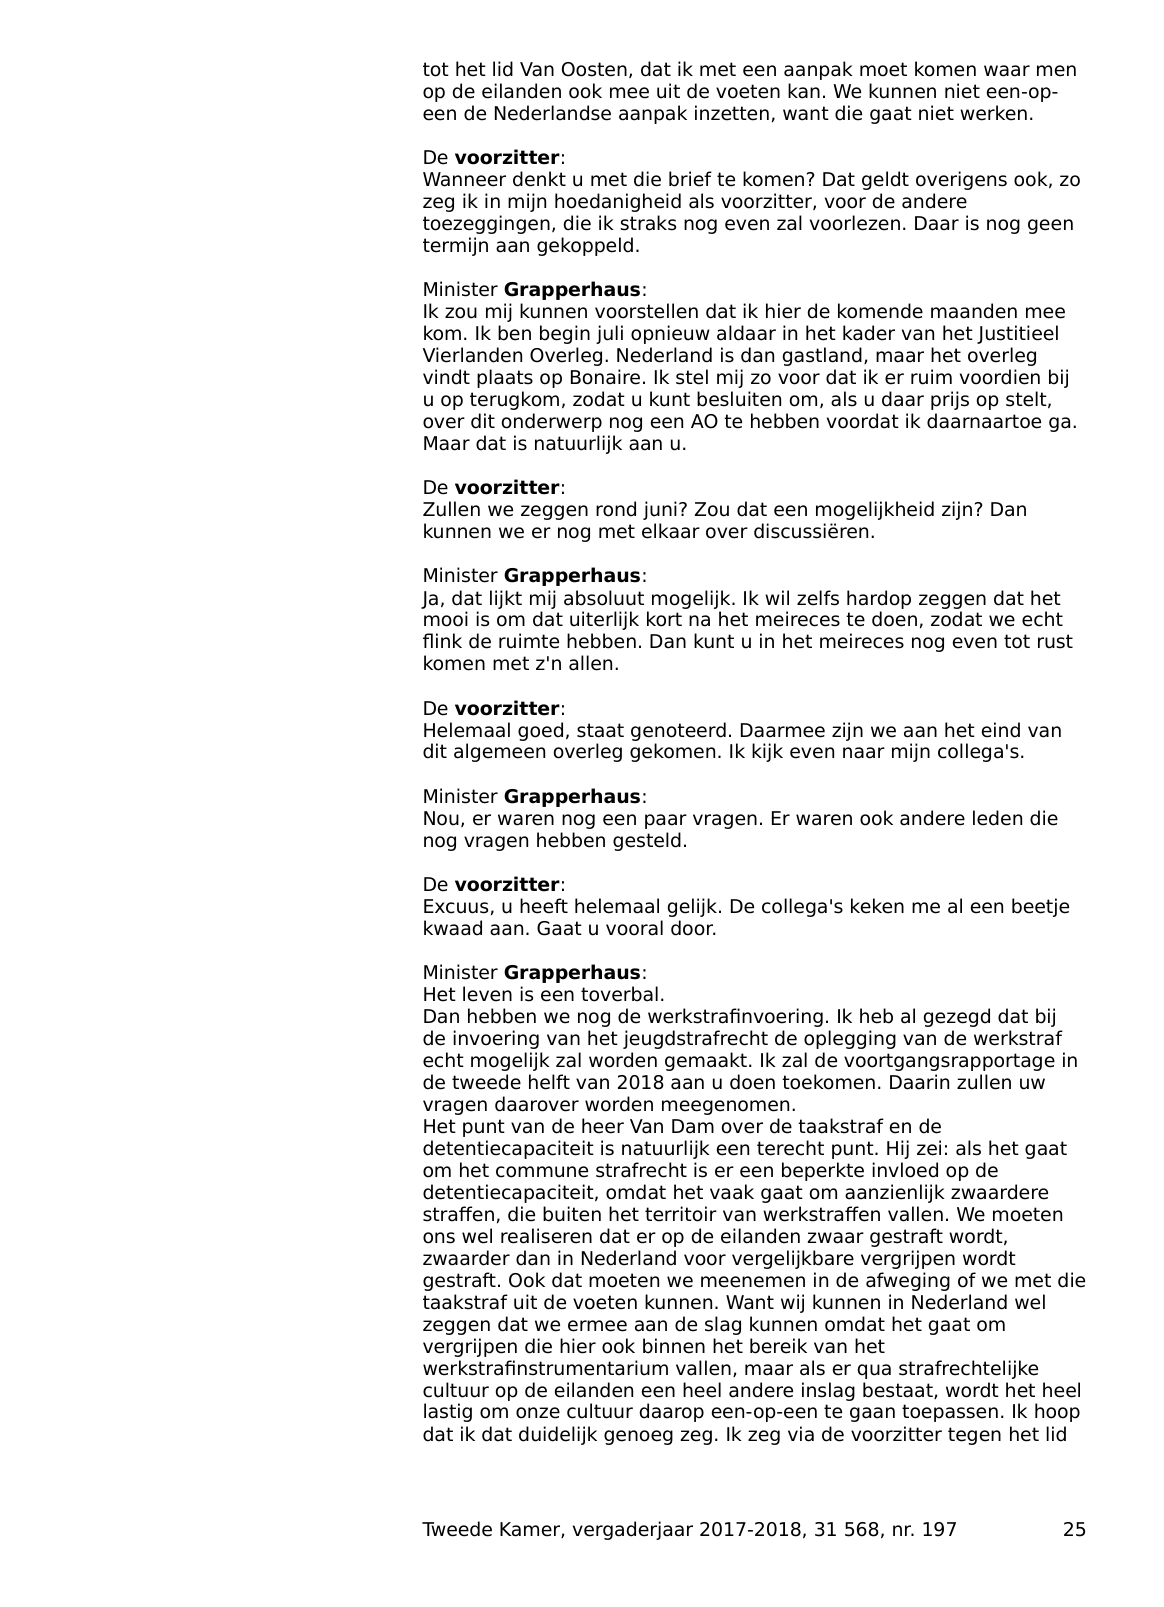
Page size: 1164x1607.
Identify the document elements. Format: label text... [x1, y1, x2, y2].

text De voorzitter: [422, 477, 1087, 499]
text De voorzitter: [422, 147, 1087, 169]
text Minister Grapperhaus: [422, 565, 1087, 587]
text Minister Grapperhaus: [422, 962, 1087, 984]
text Het leven is een toverbal. [422, 984, 1087, 1006]
text Helemaal goed, staat genoteerd. Daarmee zijn we aan het eind van dit algemeen overleg gekomen. Ik kijk even naar mijn collega's. [422, 719, 1087, 763]
text Excuus, u heeft helemaal gelijk. De collega's keken me al een beetje kwaad aan. Gaat u vooral door. [422, 896, 1087, 940]
text Ik zou mij kunnen voorstellen dat ik hier de komende maanden mee kom. Ik ben begin juli opnieuw aldaar in het kader van het Justitieel Vierlanden Overleg. Nederland is dan gastland, maar het overleg vindt plaats op Bonaire. Ik stel mij zo voor dat ik er ruim voordien bij u op terugkom, zodat u kunt besluiten om, als u daar prijs op stelt, over dit onderwerp nog een AO te hebben voordat ik daarnaartoe ga. Maar dat is natuurlijk aan u. [422, 301, 1087, 455]
text Minister Grapperhaus: [422, 786, 1087, 808]
text tot het lid Van Oosten, dat ik met een aanpak moet komen waar men op de eilanden ook mee uit de voeten kan. We kunnen niet een-op-een de Nederlandse aanpak inzetten, want die gaat niet werken. [422, 59, 1087, 125]
text De voorzitter: [422, 874, 1087, 896]
text Nou, er waren nog een paar vragen. Er waren ook andere leden die nog vragen hebben gesteld. [422, 808, 1087, 852]
text Wanneer denkt u met die brief te komen? Dat geldt overigens ook, zo zeg ik in mijn hoedanigheid als voorzitter, voor de andere toezeggingen, die ik straks nog even zal voorlezen. Daar is nog geen termijn aan gekoppeld. [422, 169, 1087, 257]
text Dan hebben we nog de werkstrafinvoering. Ik heb al gezegd dat bij de invoering van het jeugdstrafrecht de oplegging van de werkstraf echt mogelijk zal worden gemaakt. Ik zal de voortgangsrapportage in de tweede helft van 2018 aan u doen toekomen. Daarin zullen uw vragen daarover worden meegenomen. [422, 1006, 1087, 1116]
text De voorzitter: [422, 697, 1087, 719]
text Het punt van de heer Van Dam over de taakstraf en de detentiecapaciteit is natuurlijk een terecht punt. Hij zei: als het gaat om het commune strafrecht is er een beperkte invloed op de detentiecapaciteit, omdat het vaak gaat om aanzienlijk zwaardere straffen, die buiten het territoir van werkstraffen vallen. We moeten ons wel realiseren dat er op de eilanden zwaar gestraft wordt, zwaarder dan in Nederland voor vergelijkbare vergrijpen wordt gestraft. Ook dat moeten we meenemen in de afweging of we met die taakstraf uit de voeten kunnen. Want wij kunnen in Nederland wel zeggen dat we ermee aan de slag kunnen omdat het gaat om vergrijpen die hier ook binnen het bereik van het werkstrafinstrumentarium vallen, maar als er qua strafrechtelijke cultuur op de eilanden een heel andere inslag bestaat, wordt het heel lastig om onze cultuur daarop een-op-een te gaan toepassen. Ik hoop dat ik dat duidelijk genoeg zeg. Ik zeg via de voorzitter tegen het lid [422, 1116, 1087, 1445]
text Zullen we zeggen rond juni? Zou dat een mogelijkheid zijn? Dan kunnen we er nog met elkaar over discussiëren. [422, 499, 1087, 543]
text Ja, dat lijkt mij absoluut mogelijk. Ik wil zelfs hardop zeggen dat het mooi is om dat uiterlijk kort na het meireces te doen, zodat we echt flink de ruimte hebben. Dan kunt u in het meireces nog even tot rust komen met z'n allen. [422, 587, 1087, 675]
text Minister Grapperhaus: [422, 279, 1087, 301]
